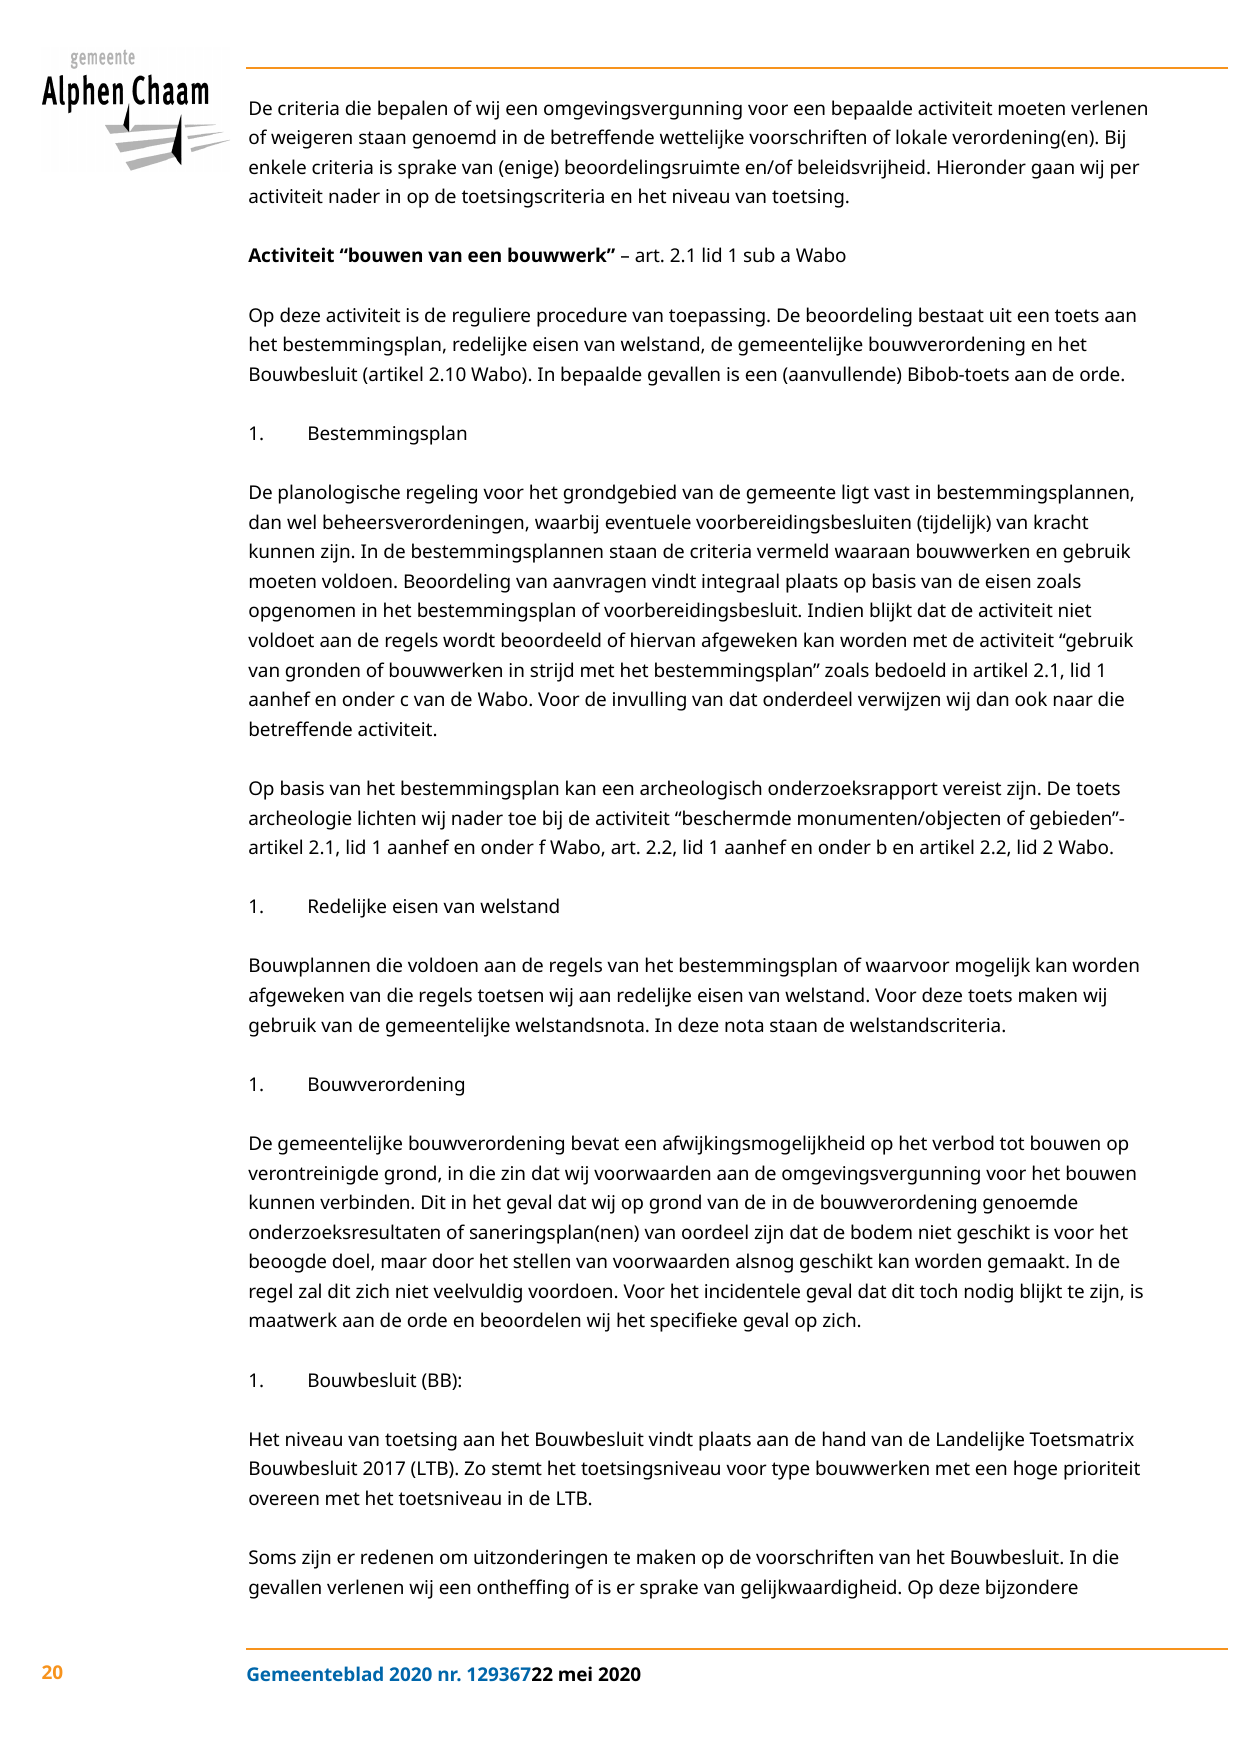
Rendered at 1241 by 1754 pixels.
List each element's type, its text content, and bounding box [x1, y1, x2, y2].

list Bestemmingsplan [248, 420, 1152, 446]
list Redelijke eisen van welstand [248, 893, 1152, 919]
text De planologische regeling voor het grondgebied van de gemeente ligt vast in bestemmingsplannen, dan wel beheersverordeningen, waarbij eventuele voorbereidingsbesluiten (tijdelijk) van kracht kunnen zijn. In de bestemmingsplannen staan de criteria vermeld waaraan bouwwerken en gebruik moeten voldoen. Beoordeling van aanvragen vindt integraal plaats op basis van de eisen zoals opgenomen in het bestemmingsplan of voorbereidingsbesluit. Indien blijkt dat de activiteit niet voldoet aan de regels wordt beoordeeld of hiervan afgeweken kan worden met de activiteit “gebruik van gronden of bouwwerken in strijd met het bestemmingsplan” zoals bedoeld in artikel 2.1, lid 1 aanhef en onder c van de Wabo. Voor de invulling van dat onderdeel verwijzen wij dan ook naar die betreffende activiteit. [248, 479, 1152, 742]
text De gemeentelijke bouwverordening bevat een afwijkingsmogelijkheid op het verbod tot bouwen op verontreinigde grond, in die zin dat wij voorwaarden aan de omgevingsvergunning voor het bouwen kunnen verbinden. Dit in het geval dat wij op grond van de in de bouwverordening genoemde onderzoeksresultaten of saneringsplan(nen) van oordeel zijn dat de bodem niet geschikt is voor het beoogde doel, maar door het stellen van voorwaarden alsnog geschikt kan worden gemaakt. In de regel zal dit zich niet veelvuldig voordoen. Voor het incidentele geval dat dit toch nodig blijkt te zijn, is maatwerk aan de orde en beoordelen wij het specifieke geval op zich. [248, 1130, 1152, 1333]
text Op deze activiteit is de reguliere procedure van toepassing. De beoordeling bestaat uit een toets aan het bestemmingsplan, redelijke eisen van welstand, de gemeentelijke bouwverordening en het Bouwbesluit (artikel 2.10 Wabo). In bepaalde gevallen is een (aanvullende) Bibob-toets aan de orde. [248, 302, 1152, 387]
text Soms zijn er redenen om uitzonderingen te maken op de voorschriften van het Bouwbesluit. In die gevallen verlenen wij een ontheffing of is er sprake van gelijkwaardigheid. Op deze bijzondere [248, 1544, 1152, 1600]
text De criteria die bepalen of wij een omgevingsvergunning voor een bepaalde activiteit moeten verlenen of weigeren staan genoemd in de betreffende wettelijke voorschriften of lokale verordening(en). Bij enkele criteria is sprake van (enige) beoordelingsruimte en/of beleidsvrijheid. Hieronder gaan wij per activiteit nader in op de toetsingscriteria en het niveau van toetsing. [248, 95, 1152, 209]
picture [41, 47, 231, 172]
list Bouwbesluit (BB): [248, 1367, 1152, 1393]
text Het niveau van toetsing aan het Bouwbesluit vindt plaats aan de hand van de Landelijke Toetsmatrix Bouwbesluit 2017 (LTB). Zo stemt het toetsingsniveau voor type bouwwerken met een hoge prioriteit overeen met het toetsniveau in de LTB. [248, 1426, 1152, 1511]
list Bouwverordening [248, 1071, 1152, 1097]
text Bouwplannen die voldoen aan de regels van het bestemmingsplan of waarvoor mogelijk kan worden afgeweken van die regels toetsen wij aan redelijke eisen van welstand. Voor deze toets maken wij gebruik van de gemeentelijke welstandsnota. In deze nota staan de welstandscriteria. [248, 953, 1152, 1038]
text Activiteit “bouwen van een bouwwerk” – art. 2.1 lid 1 sub a Wabo [248, 243, 1152, 268]
text Op basis van het bestemmingsplan kan een archeologisch onderzoeksrapport vereist zijn. De toets archeologie lichten wij nader toe bij de activiteit “beschermde monumenten/objecten of gebieden”- artikel 2.1, lid 1 aanhef en onder f Wabo, art. 2.2, lid 1 aanhef en onder b en artikel 2.2, lid 2 Wabo. [248, 775, 1152, 860]
